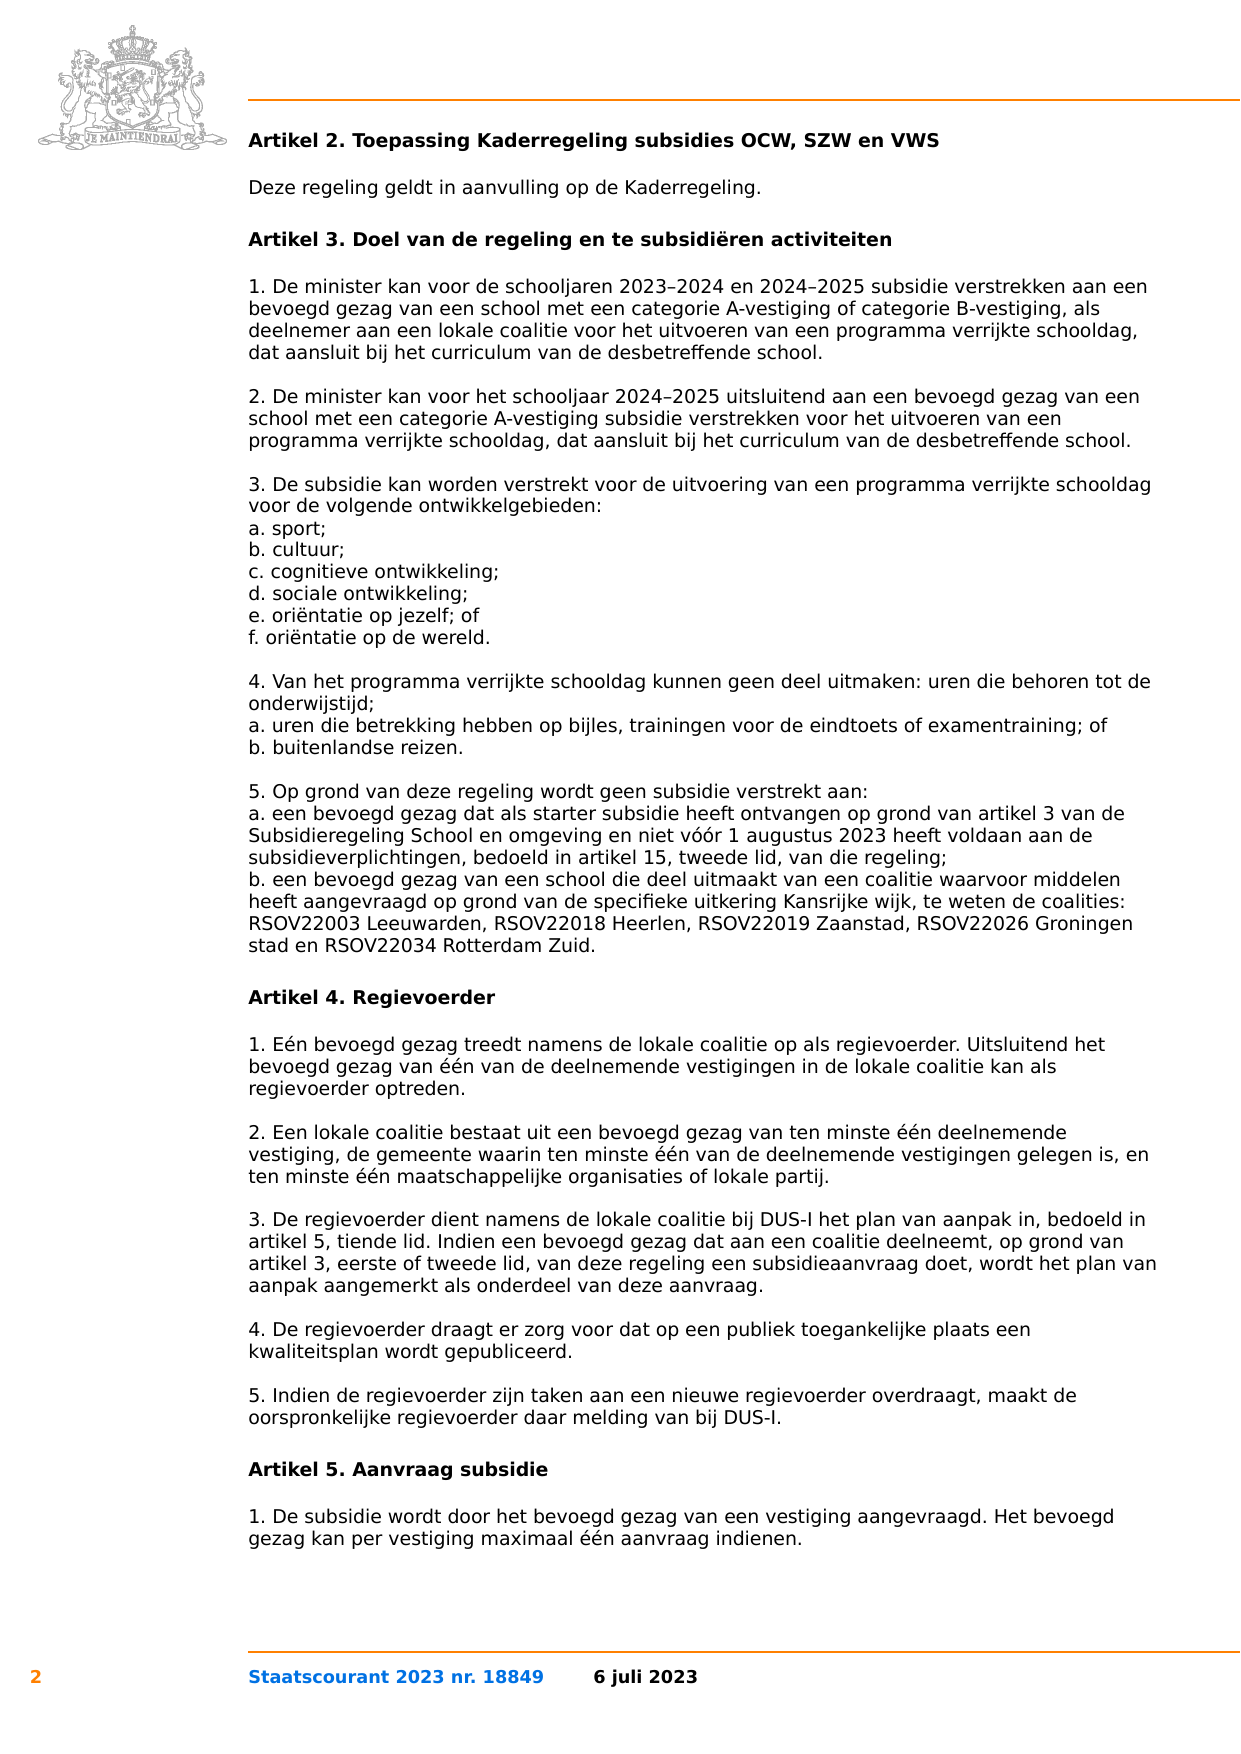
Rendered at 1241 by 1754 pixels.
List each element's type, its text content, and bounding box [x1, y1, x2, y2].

text b. cultuur; [248, 539, 1163, 561]
text 1. Eén bevoegd gezag treedt namens de lokale coalitie op als regievoerder. Uitsluitend het bevoegd gezag van één van de deelnemende vestigingen in de lokale coalitie kan als regievoerder optreden. [248, 1034, 1163, 1100]
picture [38, 25, 227, 150]
text 4. De regievoerder draagt er zorg voor dat op een publiek toegankelijke plaats een kwaliteitsplan wordt gepubliceerd. [248, 1319, 1163, 1363]
text 1. De minister kan voor de schooljaren 2023–2024 en 2024–2025 subsidie verstrekken aan een bevoegd gezag van een school met een categorie A-vestiging of categorie B-vestiging, als deelnemer aan een lokale coalitie voor het uitvoeren van een programma verrijkte schooldag, dat aansluit bij het curriculum van de desbetreffende school. [248, 276, 1163, 364]
text 2. Een lokale coalitie bestaat uit een bevoegd gezag van ten minste één deelnemende vestiging, de gemeente waarin ten minste één van de deelnemende vestigingen gelegen is, en ten minste één maatschappelijke organisaties of lokale partij. [248, 1122, 1163, 1187]
text e. oriëntatie op jezelf; of [248, 605, 1163, 627]
text f. oriëntatie op de wereld. [248, 627, 1163, 649]
text a. een bevoegd gezag dat als starter subsidie heeft ontvangen op grond van artikel 3 van de Subsidieregeling School en omgeving en niet vóór 1 augustus 2023 heeft voldaan aan de subsidieverplichtingen, bedoeld in artikel 15, tweede lid, van die regeling; [248, 803, 1163, 869]
text b. buitenlandse reizen. [248, 737, 1163, 759]
text 5. Indien de regievoerder zijn taken aan een nieuwe regievoerder overdraagt, maakt de oorspronkelijke regievoerder daar melding van bij DUS-I. [248, 1385, 1163, 1429]
text a. sport; [248, 517, 1163, 539]
text 2. De minister kan voor het schooljaar 2024–2025 uitsluitend aan een bevoegd gezag van een school met een categorie A-vestiging subsidie verstrekken voor het uitvoeren van een programma verrijkte schooldag, dat aansluit bij het curriculum van de desbetreffende school. [248, 386, 1163, 452]
text 5. Op grond van deze regeling wordt geen subsidie verstrekt aan: [248, 781, 1163, 803]
text Deze regeling geldt in aanvulling op de Kaderregeling. [248, 177, 1163, 199]
text 3. De subsidie kan worden verstrekt voor de uitvoering van een programma verrijkte schooldag voor de volgende ontwikkelgebieden: [248, 473, 1163, 517]
text 3. De regievoerder dient namens de lokale coalitie bij DUS-I het plan van aanpak in, bedoeld in artikel 5, tiende lid. Indien een bevoegd gezag dat aan een coalitie deelneemt, op grond van artikel 3, eerste of tweede lid, van deze regeling een subsidieaanvraag doet, wordt het plan van aanpak aangemerkt als onderdeel van deze aanvraag. [248, 1209, 1163, 1297]
text d. sociale ontwikkeling; [248, 583, 1163, 605]
text a. uren die betrekking hebben op bijles, trainingen voor de eindtoets of examentraining; of [248, 715, 1163, 737]
subtitle Artikel 4. Regievoerder [248, 987, 1163, 1009]
text 4. Van het programma verrijkte schooldag kunnen geen deel uitmaken: uren die behoren tot de onderwijstijd; [248, 671, 1163, 715]
subtitle Artikel 2. Toepassing Kaderregeling subsidies OCW, SZW en VWS [248, 130, 1163, 152]
subtitle Artikel 3. Doel van de regeling en te subsidiëren activiteiten [248, 229, 1163, 251]
text c. cognitieve ontwikkeling; [248, 561, 1163, 583]
text b. een bevoegd gezag van een school die deel uitmaakt van een coalitie waarvoor middelen heeft aangevraagd op grond van de specifieke uitkering Kansrijke wijk, te weten de coalities: RSOV22003 Leeuwarden, RSOV22018 Heerlen, RSOV22019 Zaanstad, RSOV22026 Groningen stad en RSOV22034 Rotterdam Zuid. [248, 869, 1163, 957]
subtitle Artikel 5. Aanvraag subsidie [248, 1459, 1163, 1481]
text 1. De subsidie wordt door het bevoegd gezag van een vestiging aangevraagd. Het bevoegd gezag kan per vestiging maximaal één aanvraag indienen. [248, 1506, 1163, 1550]
